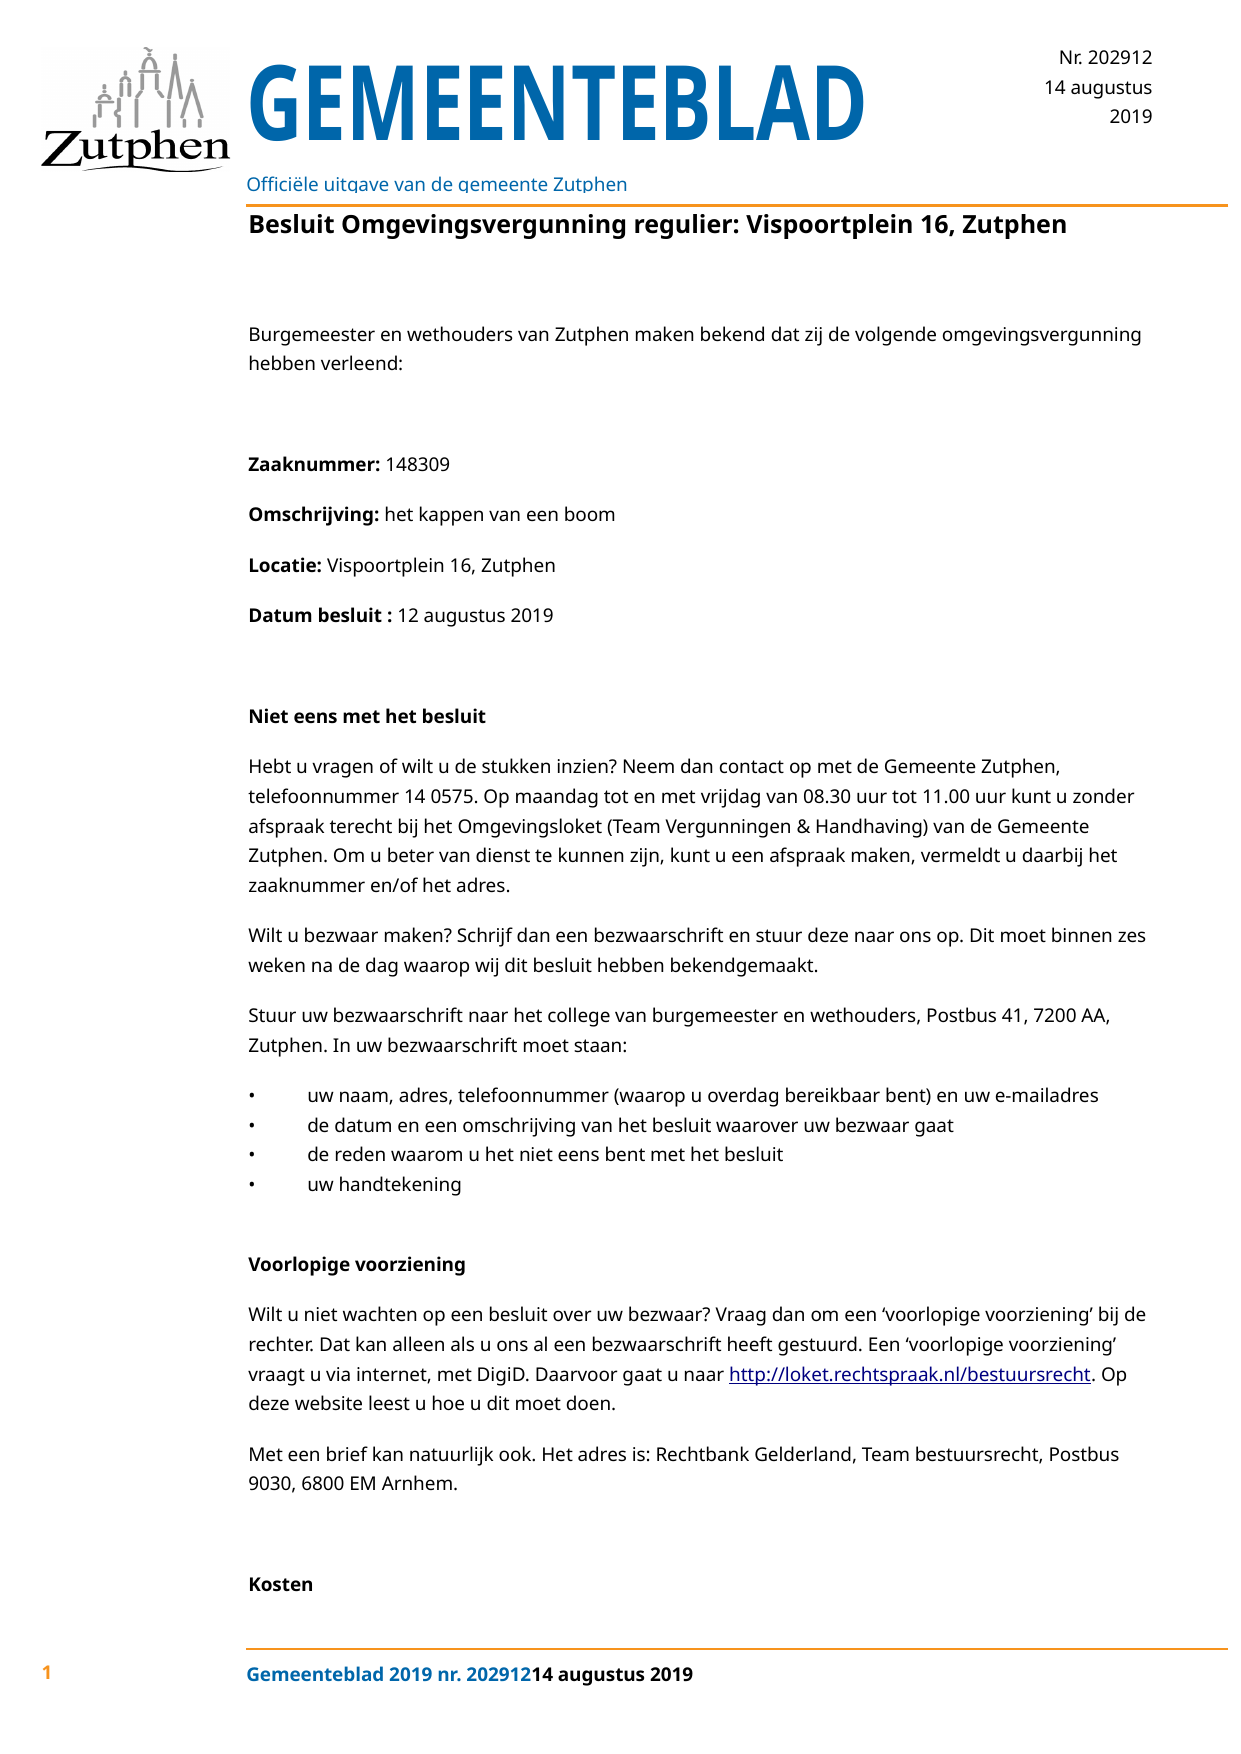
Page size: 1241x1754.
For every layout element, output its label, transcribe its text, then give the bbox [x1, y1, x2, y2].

text Datum besluit : 12 augustus 2019 [248, 602, 1152, 628]
list uw handtekening [248, 1171, 1152, 1197]
text Hebt u vragen of wilt u de stukken inzien? Neem dan contact op met de Gemeente Zutphen, telefoonnummer 14 0575. Op maandag tot en met vrijdag van 08.30 uur tot 11.00 uur kunt u zonder afspraak terecht bij het Omgevingsloket (Team Vergunningen & Handhaving) van de Gemeente Zutphen. Om u beter van dienst te kunnen zijn, kunt u een afspraak maken, vermeldt u daarbij het zaaknummer en/of het adres. [248, 754, 1152, 898]
list de reden waarom u het niet eens bent met het besluit [248, 1142, 1152, 1167]
text Kosten [248, 1571, 1152, 1597]
list uw naam, adres, telefoonnummer (waarop u overdag bereikbaar bent) en uw e-mailadres [248, 1082, 1152, 1108]
text Zaaknummer: 148309 [248, 451, 1152, 477]
text Stuur uw bezwaarschrift naar het college van burgemeester en wethouders, Postbus 41, 7200 AA, Zutphen. In uw bezwaarschrift moet staan: [248, 1002, 1152, 1058]
text Burgemeester en wethouders van Zutphen maken bekend dat zij de volgende omgevingsvergunning hebben verleend: [248, 321, 1152, 376]
text Wilt u bezwaar maken? Schrijf dan een bezwaarschrift en stuur deze naar ons op. Dit moet binnen zes weken na de dag waarop wij dit besluit hebben bekendgemaakt. [248, 922, 1152, 978]
text Besluit Omgevingsvergunning regulier: Vispoortplein 16, Zutphen [248, 207, 1152, 241]
text Locatie: Vispoortplein 16, Zutphen [248, 552, 1152, 578]
text Niet eens met het besluit [248, 703, 1152, 729]
picture [41, 47, 231, 172]
text Wilt u niet wachten op een besluit over uw bezwaar? Vraag dan om een ‘voorlopige voorziening’ bij de rechter. Dat kan alleen als u ons al een bezwaarschrift heeft gestuurd. Een ‘voorlopige voorziening’ vraagt u via internet, met DigiD. Daarvoor gaat u naar http://loket.rechtspraak.nl/bestuursrecht. Op deze website leest u hoe u dit moet doen. [248, 1302, 1152, 1416]
list de datum en een omschrijving van het besluit waarover uw bezwaar gaat [248, 1112, 1152, 1138]
text Omschrijving: het kappen van een boom [248, 502, 1152, 527]
text Voorlopige voorziening [248, 1251, 1152, 1277]
text Met een brief kan natuurlijk ook. Het adres is: Rechtbank Gelderland, Team bestuursrecht, Postbus 9030, 6800 EM Arnhem. [248, 1441, 1152, 1496]
